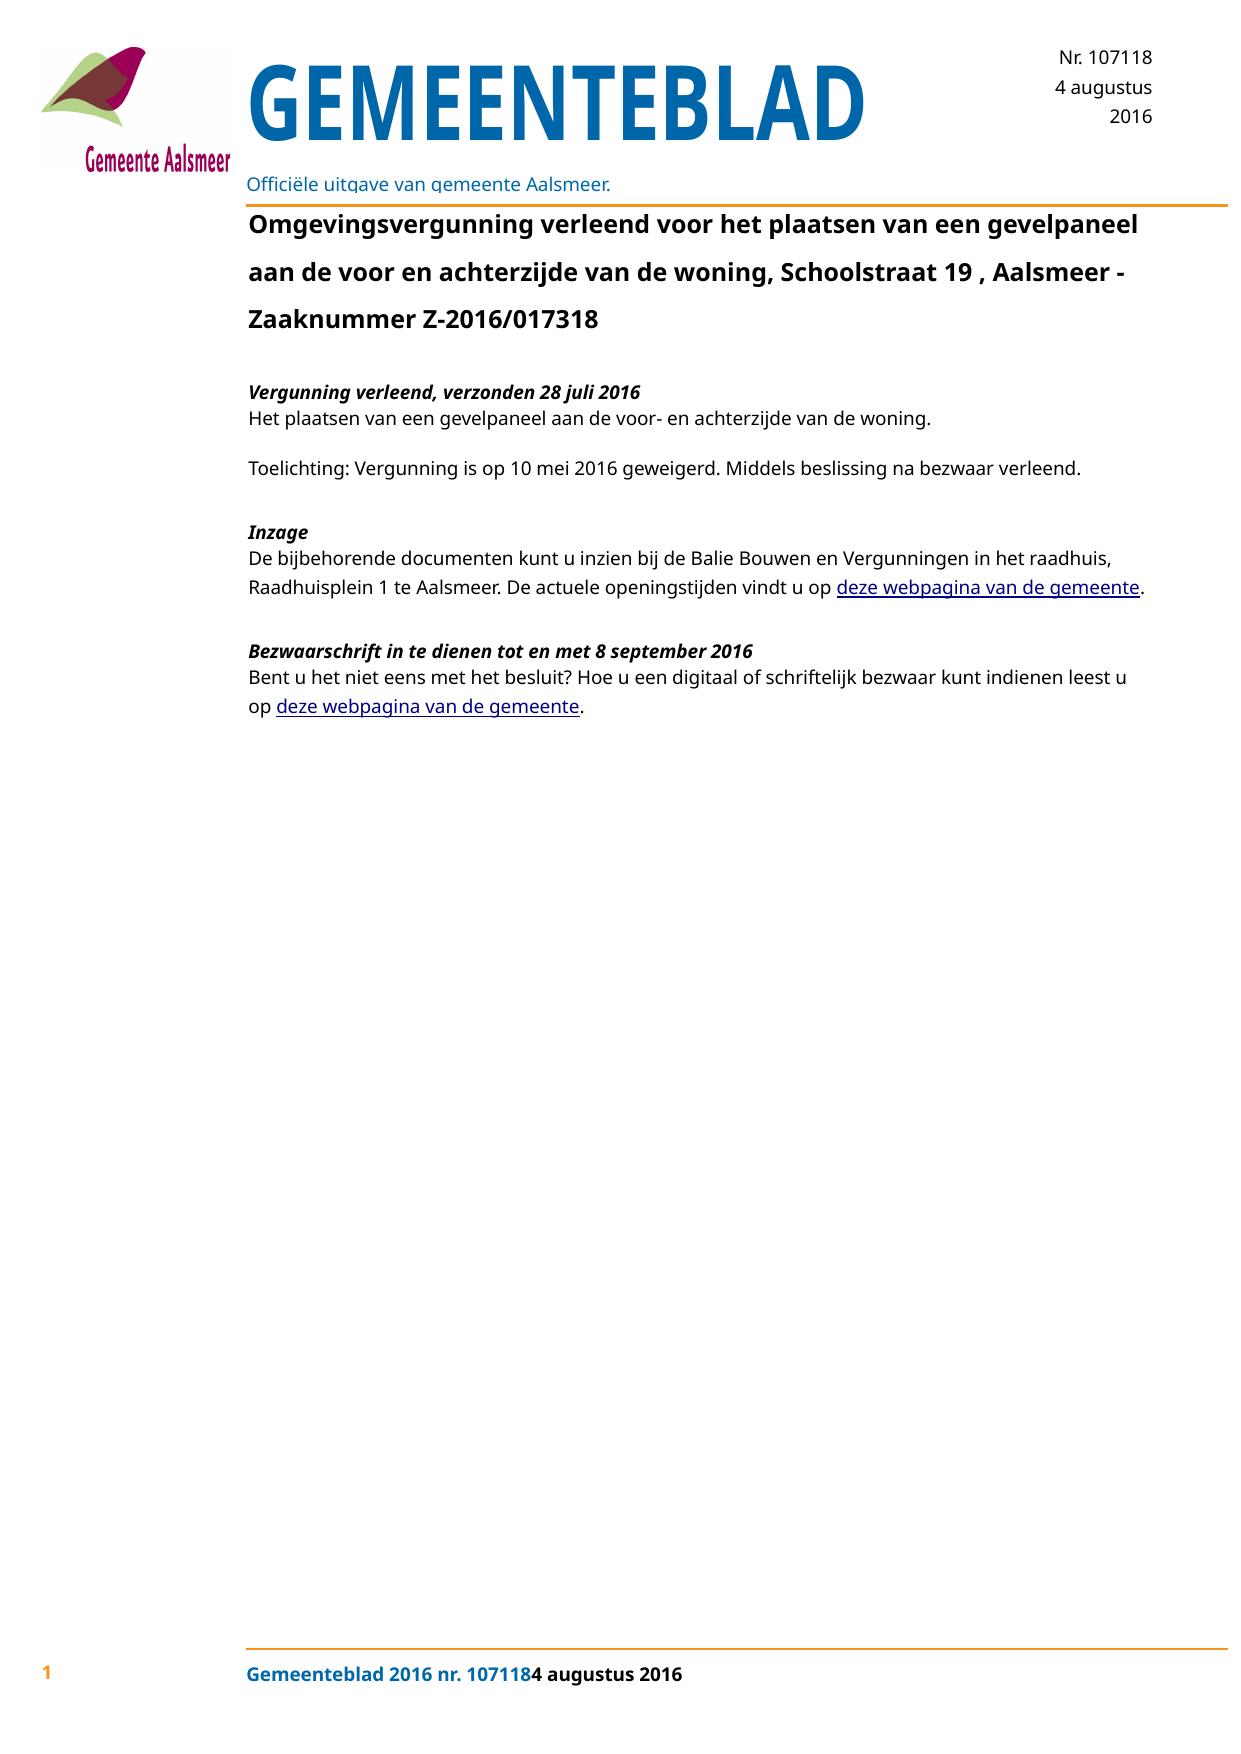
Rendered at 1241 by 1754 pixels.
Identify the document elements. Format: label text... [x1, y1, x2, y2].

text Omgevingsvergunning verleend voor het plaatsen van een gevelpaneel aan de voor en achterzijde van de woning, Schoolstraat 19 , Aalsmeer - Zaaknummer Z-2016/017318 [248, 207, 1152, 336]
picture [41, 47, 231, 172]
text De bijbehorende documenten kunt u inzien bij de Balie Bouwen en Vergunningen in het raadhuis, Raadhuisplein 1 te Aalsmeer. De actuele openingstijden vindt u op deze webpagina van de gemeente. [248, 545, 1152, 600]
text Vergunning verleend, verzonden 28 juli 2016 [248, 379, 1152, 405]
text Toelichting: Vergunning is op 10 mei 2016 geweigerd. Middels beslissing na bezwaar verleend. [248, 455, 1152, 481]
text Bent u het niet eens met het besluit? Hoe u een digitaal of schriftelijk bezwaar kunt indienen leest u op deze webpagina van de gemeente. [248, 664, 1152, 719]
text Inzage [248, 519, 1152, 545]
text Bezwaarschrift in te dienen tot en met 8 september 2016 [248, 638, 1152, 664]
text Het plaatsen van een gevelpaneel aan de voor- en achterzijde van de woning. [248, 405, 1152, 431]
